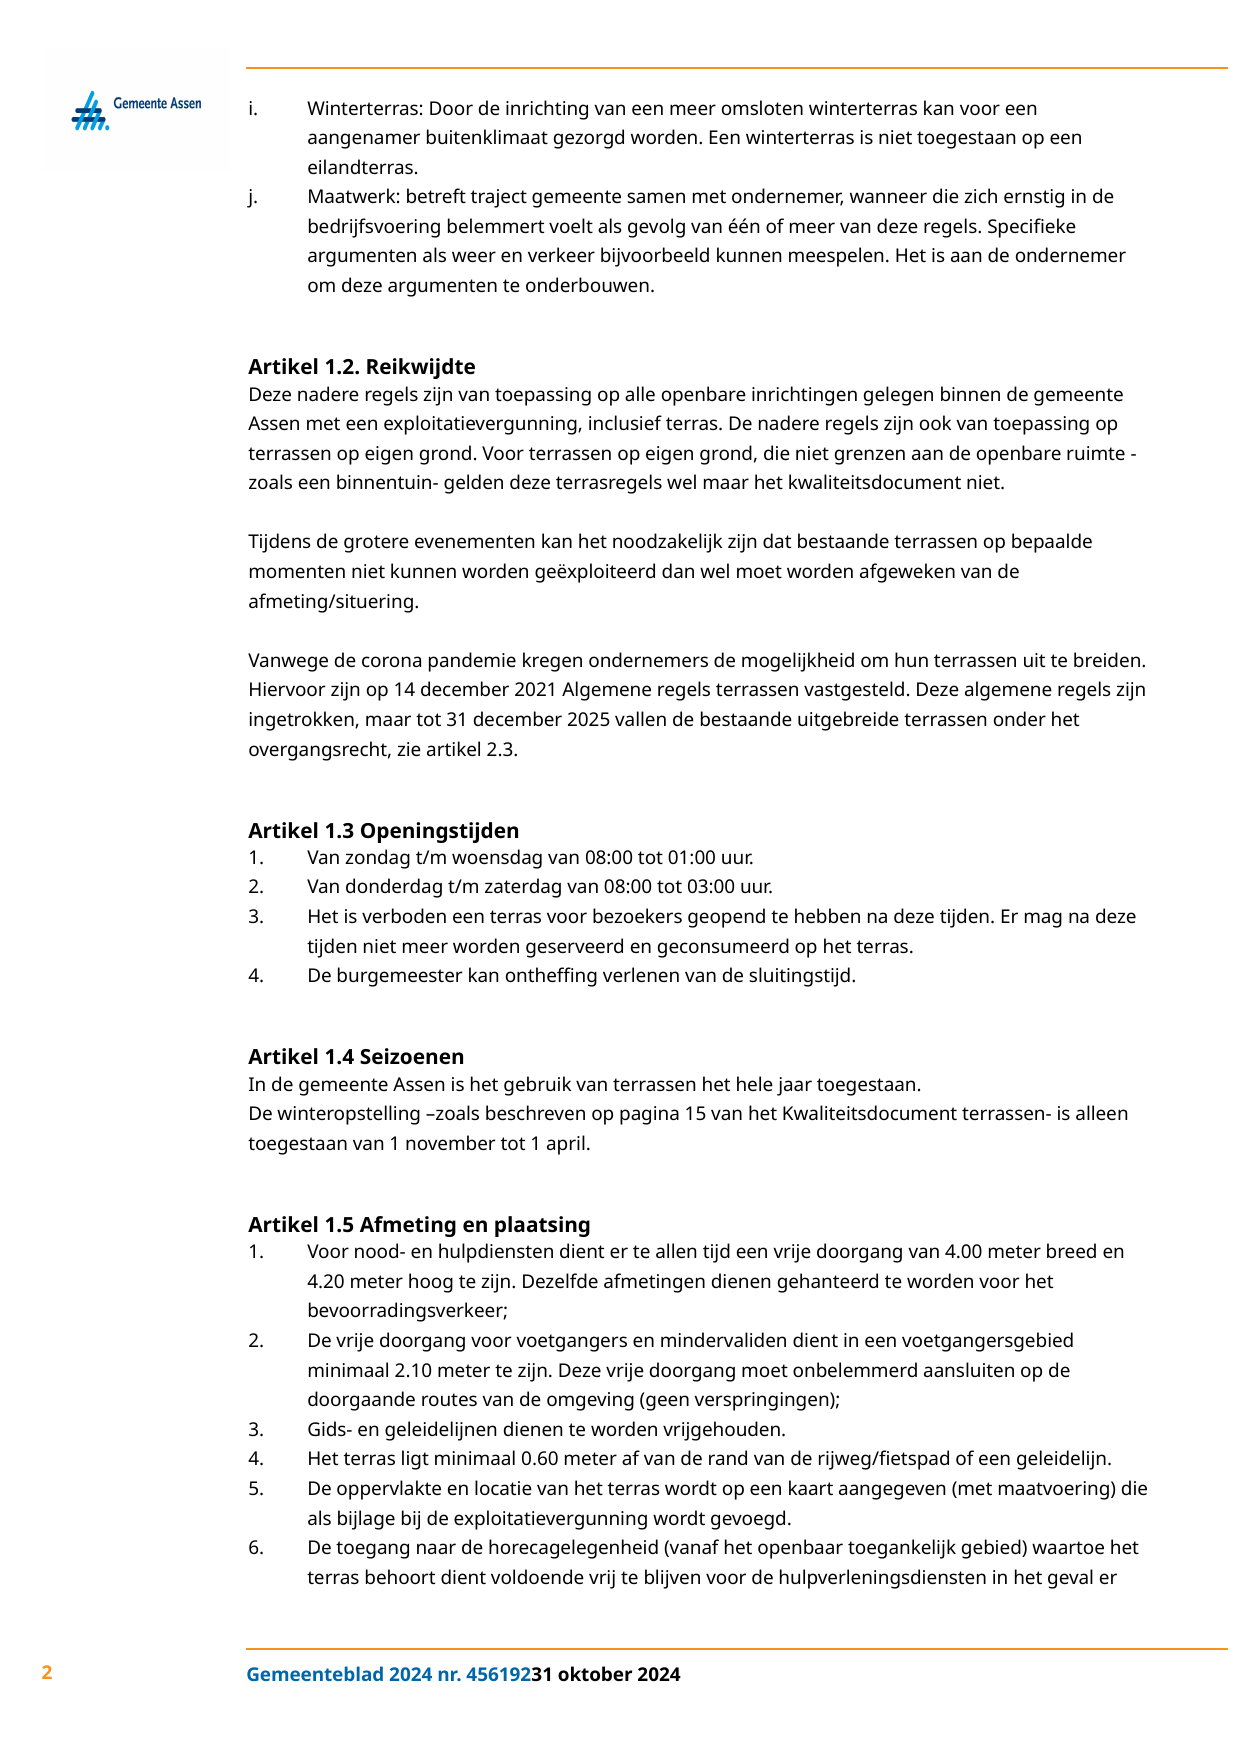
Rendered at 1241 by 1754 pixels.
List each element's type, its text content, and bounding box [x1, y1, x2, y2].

picture [41, 47, 231, 172]
text Deze nadere regels zijn van toepassing op alle openbare inrichtingen gelegen binnen de gemeente Assen met een exploitatievergunning, inclusief terras. De nadere regels zijn ook van toepassing op terrassen op eigen grond. Voor terrassen op eigen grond, die niet grenzen aan de openbare ruimte -zoals een binnentuin- gelden deze terrasregels wel maar het kwaliteitsdocument niet. [248, 381, 1152, 495]
text Artikel 1.2. Reikwijdte [248, 352, 1152, 381]
text Vanwege de corona pandemie kregen ondernemers de mogelijkheid om hun terrassen uit te breiden. Hiervoor zijn op 14 december 2021 Algemene regels terrassen vastgesteld. Deze algemene regels zijn ingetrokken, maar tot 31 december 2025 vallen de bestaande uitgebreide terrassen onder het overgangsrecht, zie artikel 2.3. [248, 647, 1152, 761]
list Het terras ligt minimaal 0.60 meter af van de rand van de rijweg/fietspad of een geleidelijn. [248, 1446, 1152, 1471]
list Voor nood- en hulpdiensten dient er te allen tijd een vrije doorgang van 4.00 meter breed en 4.20 meter hoog te zijn. Dezelfde afmetingen dienen gehanteerd te worden voor het bevoorradingsverkeer; [248, 1238, 1152, 1323]
list Het is verboden een terras voor bezoekers geopend te hebben na deze tijden. Er mag na deze tijden niet meer worden geserveerd en geconsumeerd op het terras. [248, 903, 1152, 959]
list De toegang naar de horecagelegenheid (vanaf het openbaar toegankelijk gebied) waartoe het terras behoort dient voldoende vrij te blijven voor de hulpverleningsdiensten in het geval er [248, 1534, 1152, 1590]
text Artikel 1.3 Openingstijden [248, 816, 1152, 844]
list De vrije doorgang voor voetgangers en mindervaliden dient in een voetgangersgebied minimaal 2.10 meter te zijn. Deze vrije doorgang moet onbelemmerd aansluiten op de doorgaande routes van de omgeving (geen verspringingen); [248, 1327, 1152, 1412]
text Artikel 1.5 Afmeting en plaatsing [248, 1210, 1152, 1238]
text In de gemeente Assen is het gebruik van terrassen het hele jaar toegestaan. [248, 1071, 1152, 1097]
text Tijdens de grotere evenementen kan het noodzakelijk zijn dat bestaande terrassen op bepaalde momenten niet kunnen worden geëxploiteerd dan wel moet worden afgeweken van de afmeting/situering. [248, 529, 1152, 613]
list Gids- en geleidelijnen dienen te worden vrijgehouden. [248, 1416, 1152, 1442]
list Winterterras: Door de inrichting van een meer omsloten winterterras kan voor een aangenamer buitenklimaat gezorgd worden. Een winterterras is niet toegestaan op een eilandterras. [248, 95, 1152, 180]
list De oppervlakte en locatie van het terras wordt op een kaart aangegeven (met maatvoering) die als bijlage bij de exploitatievergunning wordt gevoegd. [248, 1475, 1152, 1531]
list Maatwerk: betreft traject gemeente samen met ondernemer, wanneer die zich ernstig in de bedrijfsvoering belemmert voelt als gevolg van één of meer van deze regels. Specifieke argumenten als weer en verkeer bijvoorbeeld kunnen meespelen. Het is aan de ondernemer om deze argumenten te onderbouwen. [248, 183, 1152, 298]
list Van donderdag t/m zaterdag van 08:00 tot 03:00 uur. [248, 874, 1152, 899]
text De winteropstelling –zoals beschreven op pagina 15 van het Kwaliteitsdocument terrassen- is alleen toegestaan van 1 november tot 1 april. [248, 1101, 1152, 1156]
list De burgemeester kan ontheffing verlenen van de sluitingstijd. [248, 962, 1152, 988]
text Artikel 1.4 Seizoenen [248, 1042, 1152, 1071]
list Van zondag t/m woensdag van 08:00 tot 01:00 uur. [248, 844, 1152, 870]
